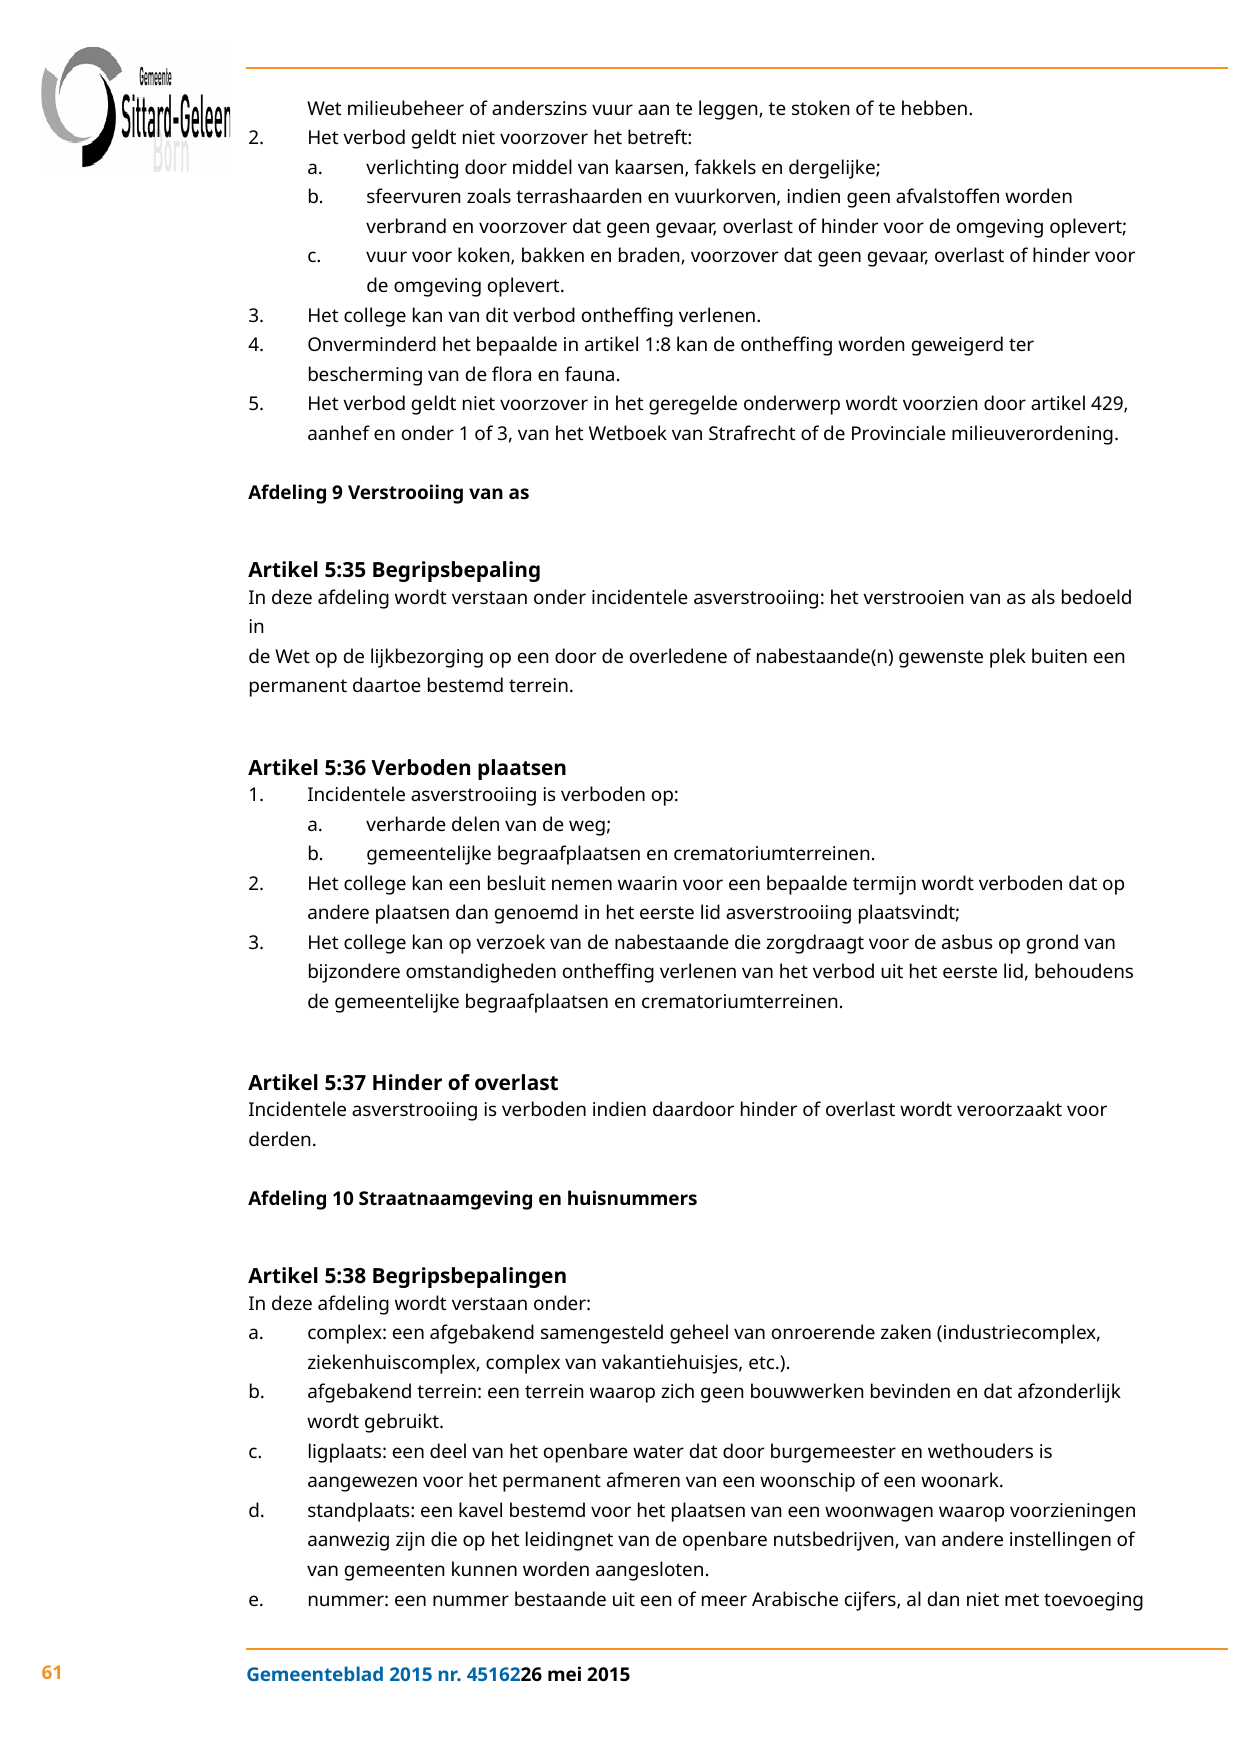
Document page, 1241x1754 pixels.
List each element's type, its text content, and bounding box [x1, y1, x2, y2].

text Afdeling 9 Verstrooiing van as [248, 479, 1152, 505]
list Incidentele asverstrooiing is verboden op: [248, 781, 1152, 807]
text In deze afdeling wordt verstaan onder: [248, 1290, 1152, 1316]
text Artikel 5:37 Hinder of overlast [248, 1068, 1152, 1097]
text In deze afdeling wordt verstaan onder incidentele asverstrooiing: het verstrooien van as als bedoeld in [248, 584, 1152, 639]
text Incidentele asverstrooiing is verboden indien daardoor hinder of overlast wordt veroorzaakt voor derden. [248, 1097, 1152, 1152]
list Het college kan op verzoek van de nabestaande die zorgdraagt voor de asbus op grond van bijzondere omstandigheden ontheffing verlenen van het verbod uit het eerste lid, behoudens de gemeentelijke begraafplaatsen en crematoriumterreinen. [248, 929, 1152, 1014]
list Het verbod geldt niet voorzover in het geregelde onderwerp wordt voorzien door artikel 429, aanhef en onder 1 of 3, van het Wetboek van Strafrecht of de Provinciale milieuverordening. [248, 391, 1152, 446]
list sfeervuren zoals terrashaarden en vuurkorven, indien geen afvalstoffen worden verbrand en voorzover dat geen gevaar, overlast of hinder voor de omgeving oplevert; [307, 183, 1152, 239]
text Afdeling 10 Straatnaamgeving en huisnummers [248, 1185, 1152, 1211]
list standplaats: een kavel bestemd voor het plaatsen van een woonwagen waarop voorzieningen aanwezig zijn die op het leidingnet van de openbare nutsbedrijven, van andere instellingen of van gemeenten kunnen worden aangesloten. [248, 1497, 1152, 1582]
picture [41, 47, 231, 172]
list nummer: een nummer bestaande uit een of meer Arabische cijfers, al dan niet met toevoeging [248, 1586, 1152, 1612]
list ligplaats: een deel van het openbare water dat door burgemeester en wethouders is aangewezen voor het permanent afmeren van een woonschip of een woonark. [248, 1438, 1152, 1493]
text Artikel 5:38 Begripsbepalingen [248, 1262, 1152, 1290]
list Wet milieubeheer of anderszins vuur aan te leggen, te stoken of te hebben. [248, 95, 1152, 121]
list complex: een afgebakend samengesteld geheel van onroerende zaken (industriecomplex, ziekenhuiscomplex, complex van vakantiehuisjes, etc.). [248, 1319, 1152, 1375]
text permanent daartoe bestemd terrein. [248, 673, 1152, 698]
list Het college kan een besluit nemen waarin voor een bepaalde termijn wordt verboden dat op andere plaatsen dan genoemd in het eerste lid asverstrooiing plaatsvindt; [248, 870, 1152, 925]
list verharde delen van de weg; [307, 811, 1152, 836]
text Artikel 5:35 Begripsbepaling [248, 556, 1152, 584]
list verlichting door middel van kaarsen, fakkels en dergelijke; [307, 154, 1152, 180]
list afgebakend terrein: een terrein waarop zich geen bouwwerken bevinden en dat afzonderlijk wordt gebruikt. [248, 1379, 1152, 1434]
text de Wet op de lijkbezorging op een door de overledene of nabestaande(n) gewenste plek buiten een [248, 643, 1152, 669]
list vuur voor koken, bakken en braden, voorzover dat geen gevaar, overlast of hinder voor de omgeving oplevert. [307, 243, 1152, 298]
list gemeentelijke begraafplaatsen en crematoriumterreinen. [307, 840, 1152, 866]
list Het college kan van dit verbod ontheffing verlenen. [248, 302, 1152, 328]
text Artikel 5:36 Verboden plaatsen [248, 753, 1152, 781]
list Het verbod geldt niet voorzover het betreft: [248, 124, 1152, 150]
list Onverminderd het bepaalde in artikel 1:8 kan de ontheffing worden geweigerd ter bescherming van de flora en fauna. [248, 331, 1152, 387]
